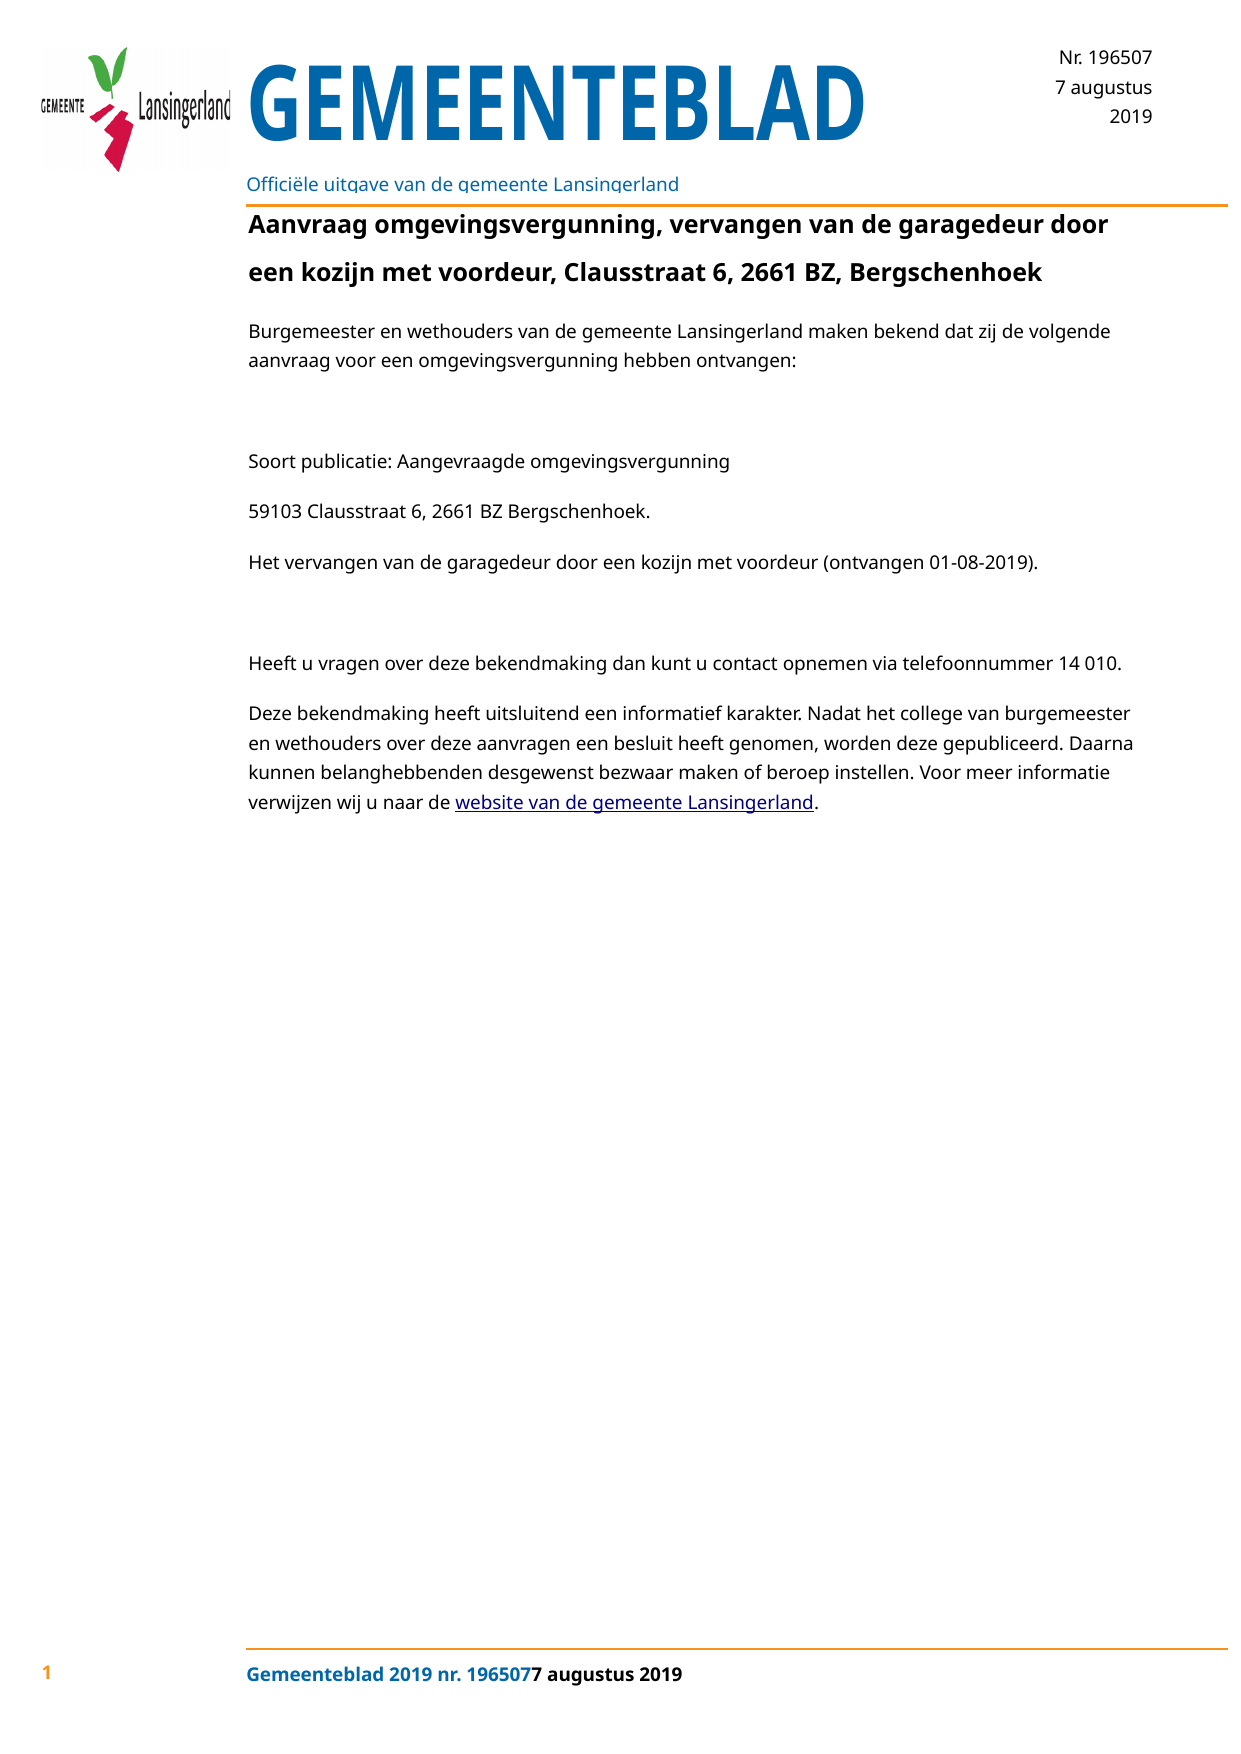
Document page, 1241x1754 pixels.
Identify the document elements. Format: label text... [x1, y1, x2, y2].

text Soort publicatie: Aangevraagde omgevingsvergunning [248, 448, 1152, 474]
text Het vervangen van de garagedeur door een kozijn met voordeur (ontvangen 01-08-2019). [248, 549, 1152, 575]
text 59103 Clausstraat 6, 2661 BZ Bergschenhoek. [248, 499, 1152, 524]
text Burgemeester en wethouders van de gemeente Lansingerland maken bekend dat zij de volgende aanvraag voor een omgevingsvergunning hebben ontvangen: [248, 318, 1152, 373]
picture [41, 47, 231, 172]
text Aanvraag omgevingsvergunning, vervangen van de garagedeur door een kozijn met voordeur, Clausstraat 6, 2661 BZ, Bergschenhoek [248, 207, 1152, 288]
text Deze bekendmaking heeft uitsluitend een informatief karakter. Nadat het college van burgemeester en wethouders over deze aanvragen een besluit heeft genomen, worden deze gepubliceerd. Daarna kunnen belanghebbenden desgewenst bezwaar maken of beroep instellen. Voor meer informatie verwijzen wij u naar de website van de gemeente Lansingerland. [248, 700, 1152, 815]
text Heeft u vragen over deze bekendmaking dan kunt u contact opnemen via telefoonnummer 14 010. [248, 650, 1152, 676]
